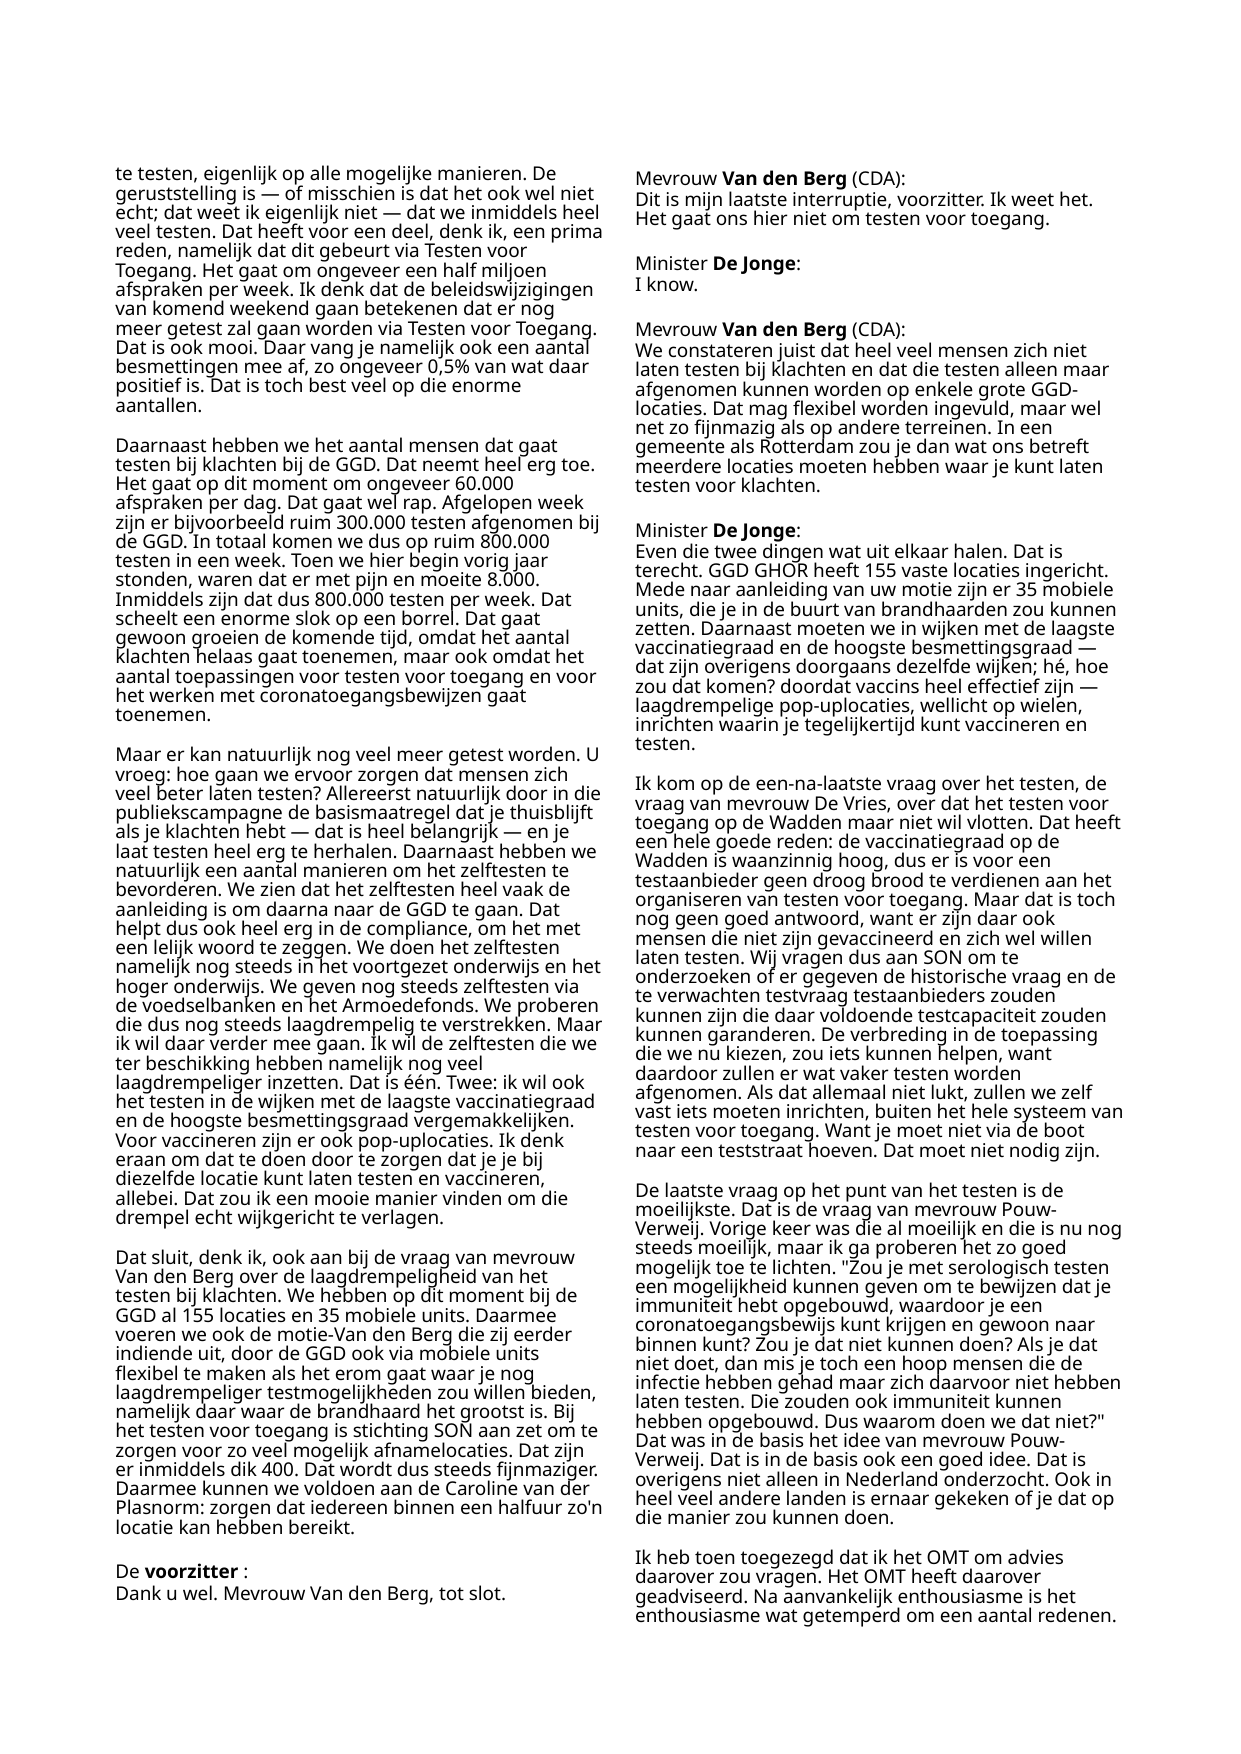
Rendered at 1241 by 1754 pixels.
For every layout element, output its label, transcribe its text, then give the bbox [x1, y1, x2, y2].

text Ik kom op de een-na-laatste vraag over het testen, de vraag van mevrouw De Vries, over dat het testen voor toegang op de Wadden maar niet wil vlotten. Dat heeft een hele goede reden: de vaccinatiegraad op de Wadden is waanzinnig hoog, dus er is voor een testaanbieder geen droog brood te verdienen aan het organiseren van testen voor toegang. Maar dat is toch nog geen goed antwoord, want er zijn daar ook mensen die niet zijn gevaccineerd en zich wel willen laten testen. Wij vragen dus aan SON om te onderzoeken of er gegeven de historische vraag en de te verwachten testvraag testaanbieders zouden kunnen zijn die daar voldoende testcapaciteit zouden kunnen garanderen. De verbreding in de toepassing die we nu kiezen, zou iets kunnen helpen, want daardoor zullen er wat vaker testen worden afgenomen. Als dat allemaal niet lukt, zullen we zelf vast iets moeten inrichten, buiten het hele systeem van testen voor toegang. Want je moet niet via de boot naar een teststraat hoeven. Dat moet niet nodig zijn. [635, 775, 1125, 1161]
text Ik heb toen toegezegd dat ik het OMT om advies daarover zou vragen. Het OMT heeft daarover geadviseerd. Na aanvankelijk enthousiasme is het enthousiasme wat getemperd om een aantal redenen. [635, 1549, 1125, 1626]
text Minister De Jonge: [635, 250, 1125, 276]
text Mevrouw Van den Berg (CDA): [635, 316, 1125, 342]
text De laatste vraag op het punt van het testen is de moeilijkste. Dat is de vraag van mevrouw Pouw-Verweij. Vorige keer was die al moeilijk en die is nu nog steeds moeilijk, maar ik ga proberen het zo goed mogelijk toe te lichten. "Zou je met serologisch testen een mogelijkheid kunnen geven om te bewijzen dat je immuniteit hebt opgebouwd, waardoor je een coronatoegangsbewijs kunt krijgen en gewoon naar binnen kunt? Zou je dat niet kunnen doen? Als je dat niet doet, dan mis je toch een hoop mensen die de infectie hebben gehad maar zich daarvoor niet hebben laten testen. Die zouden ook immuniteit kunnen hebben opgebouwd. Dus waarom doen we dat niet?" Dat was in de basis het idee van mevrouw Pouw-Verweij. Dat is in de basis ook een goed idee. Dat is overigens niet alleen in Nederland onderzocht. Ook in heel veel andere landen is ernaar gekeken of je dat op die manier zou kunnen doen. [635, 1182, 1125, 1528]
text te testen, eigenlijk op alle mogelijke manieren. De geruststelling is — of misschien is dat het ook wel niet echt; dat weet ik eigenlijk niet — dat we inmiddels heel veel testen. Dat heeft voor een deel, denk ik, een prima reden, namelijk dat dit gebeurt via Testen voor Toegang. Het gaat om ongeveer een half miljoen afspraken per week. Ik denk dat de beleidswijzigingen van komend weekend gaan betekenen dat er nog meer getest zal gaan worden via Testen voor Toegang. Dat is ook mooi. Daar vang je namelijk ook een aantal besmettingen mee af, zo ongeveer 0,5% van wat daar positief is. Dat is toch best veel op die enorme aantallen. [115, 165, 605, 416]
text Dit is mijn laatste interruptie, voorzitter. Ik weet het. Het gaat ons hier niet om testen voor toegang. [635, 191, 1125, 229]
text Even die twee dingen wat uit elkaar halen. Dat is terecht. GGD GHOR heeft 155 vaste locaties ingericht. Mede naar aanleiding van uw motie zijn er 35 mobiele units, die je in de buurt van brandhaarden zou kunnen zetten. Daarnaast moeten we in wijken met de laagste vaccinatiegraad en de hoogste besmettingsgraad — dat zijn overigens doorgaans dezelfde wijken; hé, hoe zou dat komen? doordat vaccins heel effectief zijn — laagdrempelige pop-uplocaties, wellicht op wielen, inrichten waarin je tegelijkertijd kunt vaccineren en testen. [635, 543, 1125, 755]
text Maar er kan natuurlijk nog veel meer getest worden. U vroeg: hoe gaan we ervoor zorgen dat mensen zich veel beter laten testen? Allereerst natuurlijk door in die publiekscampagne de basismaatregel dat je thuisblijft als je klachten hebt — dat is heel belangrijk — en je laat testen heel erg te herhalen. Daarnaast hebben we natuurlijk een aantal manieren om het zelftesten te bevorderen. We zien dat het zelftesten heel vaak de aanleiding is om daarna naar de GGD te gaan. Dat helpt dus ook heel erg in de compliance, om het met een lelijk woord te zeggen. We doen het zelftesten namelijk nog steeds in het voortgezet onderwijs en het hoger onderwijs. We geven nog steeds zelftesten via de voedselbanken en het Armoedefonds. We proberen die dus nog steeds laagdrempelig te verstrekken. Maar ik wil daar verder mee gaan. Ik wil de zelftesten die we ter beschikking hebben namelijk nog veel laagdrempeliger inzetten. Dat is één. Twee: ik wil ook het testen in de wijken met de laagste vaccinatiegraad en de hoogste besmettingsgraad vergemakkelijken. Voor vaccineren zijn er ook pop-uplocaties. Ik denk eraan om dat te doen door te zorgen dat je je bij diezelfde locatie kunt laten testen en vaccineren, allebei. Dat zou ik een mooie manier vinden om die drempel echt wijkgericht te verlagen. [115, 746, 605, 1228]
text Mevrouw Van den Berg (CDA): [635, 165, 1125, 191]
text We constateren juist dat heel veel mensen zich niet laten testen bij klachten en dat die testen alleen maar afgenomen kunnen worden op enkele grote GGD-locaties. Dat mag flexibel worden ingevuld, maar wel net zo fijnmazig als op andere terreinen. In een gemeente als Rotterdam zou je dan wat ons betreft meerdere locaties moeten hebben waar je kunt laten testen voor klachten. [635, 342, 1125, 496]
text Dank u wel. Mevrouw Van den Berg, tot slot. [115, 1584, 605, 1604]
text Daarnaast hebben we het aantal mensen dat gaat testen bij klachten bij de GGD. Dat neemt heel erg toe. Het gaat op dit moment om ongeveer 60.000 afspraken per dag. Dat gaat wel rap. Afgelopen week zijn er bijvoorbeeld ruim 300.000 testen afgenomen bij de GGD. In totaal komen we dus op ruim 800.000 testen in een week. Toen we hier begin vorig jaar stonden, waren dat er met pijn en moeite 8.000. Inmiddels zijn dat dus 800.000 testen per week. Dat scheelt een enorme slok op een borrel. Dat gaat gewoon groeien de komende tijd, omdat het aantal klachten helaas gaat toenemen, maar ook omdat het aantal toepassingen voor testen voor toegang en voor het werken met coronatoegangsbewijzen gaat toenemen. [115, 437, 605, 726]
text Minister De Jonge: [635, 517, 1125, 543]
text Dat sluit, denk ik, ook aan bij de vraag van mevrouw Van den Berg over de laagdrempeligheid van het testen bij klachten. We hebben op dit moment bij de GGD al 155 locaties en 35 mobiele units. Daarmee voeren we ook de motie-Van den Berg die zij eerder indiende uit, door de GGD ook via mobiele units flexibel te maken als het erom gaat waar je nog laagdrempeliger testmogelijkheden zou willen bieden, namelijk daar waar de brandhaard het grootst is. Bij het testen voor toegang is stichting SON aan zet om te zorgen voor zo veel mogelijk afnamelocaties. Dat zijn er inmiddels dik 400. Dat wordt dus steeds fijnmaziger. Daarmee kunnen we voldoen aan de Caroline van der Plasnorm: zorgen dat iedereen binnen een halfuur zo'n locatie kan hebben bereikt. [115, 1249, 605, 1538]
text De voorzitter : [115, 1559, 605, 1584]
text I know. [635, 276, 1125, 295]
